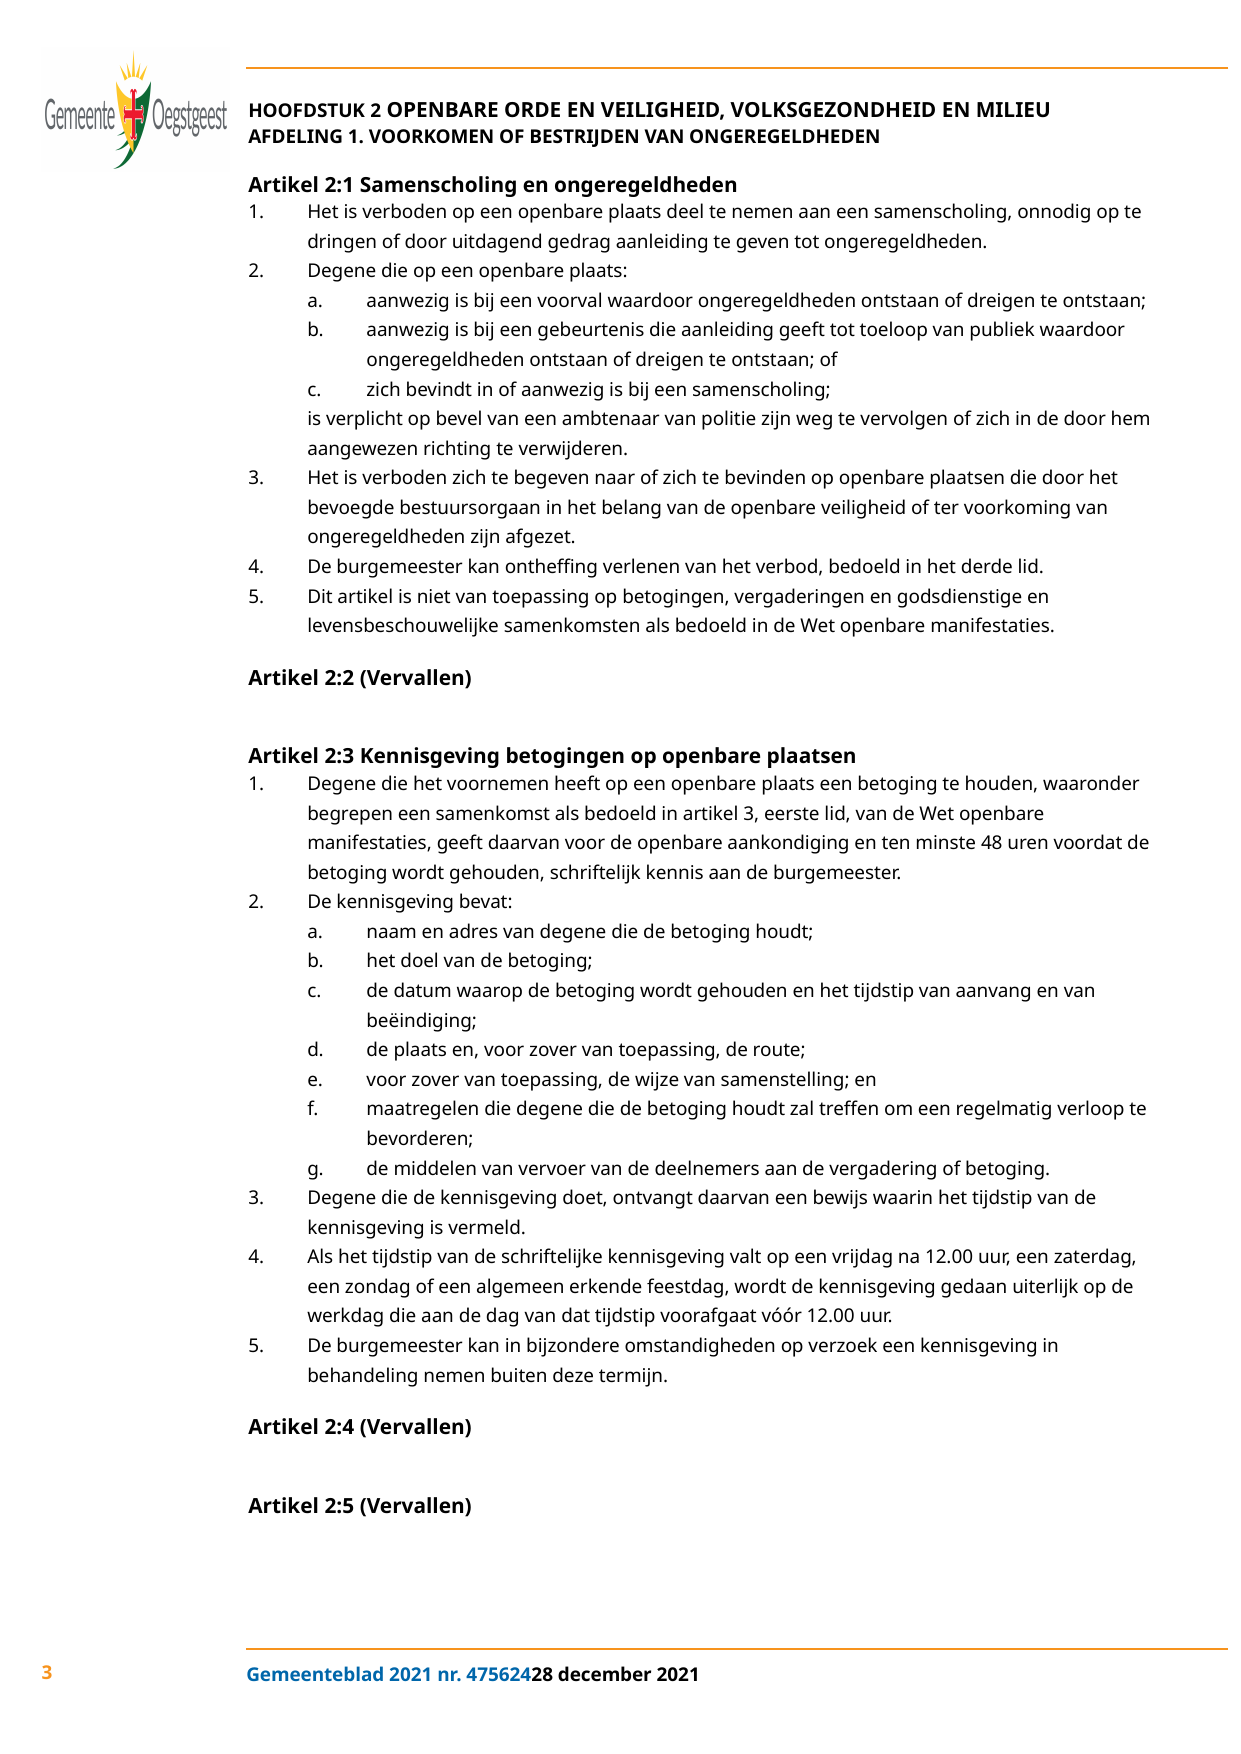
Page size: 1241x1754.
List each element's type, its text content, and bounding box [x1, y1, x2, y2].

list Degene die op een openbare plaats: [248, 257, 1152, 283]
list de datum waarop de betoging wordt gehouden en het tijdstip van aanvang en van beëindiging; [307, 977, 1152, 1032]
list voor zover van toepassing, de wijze van samenstelling; en [307, 1066, 1152, 1092]
list aanwezig is bij een gebeurtenis die aanleiding geeft tot toeloop van publiek waardoor ongeregeldheden ontstaan of dreigen te ontstaan; of [307, 317, 1152, 372]
list zich bevindt in of aanwezig is bij een samenscholing; [307, 376, 1152, 401]
list Degene die het voornemen heeft op een openbare plaats een betoging te houden, waaronder begrepen een samenkomst als bedoeld in artikel 3, eerste lid, van de Wet openbare manifestaties, geeft daarvan voor de openbare aankondiging en ten minste 48 uren voordat de betoging wordt gehouden, schriftelijk kennis aan de burgemeester. [248, 770, 1152, 884]
list Als het tijdstip van de schriftelijke kennisgeving valt op een vrijdag na 12.00 uur, een zaterdag, een zondag of een algemeen erkende feestdag, wordt de kennisgeving gedaan uiterlijk op de werkdag die aan de dag van dat tijdstip voorafgaat vóór 12.00 uur. [248, 1243, 1152, 1328]
list maatregelen die degene die de betoging houdt zal treffen om een regelmatig verloop te bevorderen; [307, 1096, 1152, 1151]
list de middelen van vervoer van de deelnemers aan de vergadering of betoging. [307, 1155, 1152, 1180]
list naam en adres van degene die de betoging houdt; [307, 918, 1152, 944]
list De burgemeester kan in bijzondere omstandigheden op verzoek een kennisgeving in behandeling nemen buiten deze termijn. [248, 1332, 1152, 1387]
list De burgemeester kan ontheffing verlenen van het verbod, bedoeld in het derde lid. [248, 553, 1152, 579]
picture [41, 47, 231, 172]
list het doel van de betoging; [307, 948, 1152, 973]
text AFDELING 1. VOORKOMEN OF BESTRIJDEN VAN ONGEREGELDHEDEN [248, 123, 1152, 149]
list Het is verboden zich te begeven naar of zich te bevinden op openbare plaatsen die door het bevoegde bestuursorgaan in het belang van de openbare veiligheid of ter voorkoming van ongeregeldheden zijn afgezet. [248, 464, 1152, 549]
text HOOFDSTUK 2 OPENBARE ORDE EN VEILIGHEID, VOLKSGEZONDHEID EN MILIEU [248, 95, 1152, 123]
list De kennisgeving bevat: [248, 888, 1152, 914]
list is verplicht op bevel van een ambtenaar van politie zijn weg te vervolgen of zich in de door hem aangewezen richting te verwijderen. [248, 405, 1152, 461]
list de plaats en, voor zover van toepassing, de route; [307, 1036, 1152, 1062]
text Artikel 2:2 (Vervallen) [248, 663, 1152, 691]
list Degene die de kennisgeving doet, ontvangt daarvan een bewijs waarin het tijdstip van de kennisgeving is vermeld. [248, 1184, 1152, 1239]
text Artikel 2:1 Samenscholing en ongeregeldheden [248, 170, 1152, 198]
text Artikel 2:5 (Vervallen) [248, 1491, 1152, 1519]
list aanwezig is bij een voorval waardoor ongeregeldheden ontstaan of dreigen te ontstaan; [307, 287, 1152, 313]
list Het is verboden op een openbare plaats deel te nemen aan een samenscholing, onnodig op te dringen of door uitdagend gedrag aanleiding te geven tot ongeregeldheden. [248, 198, 1152, 253]
text Artikel 2:3 Kennisgeving betogingen op openbare plaatsen [248, 742, 1152, 770]
text Artikel 2:4 (Vervallen) [248, 1412, 1152, 1441]
list Dit artikel is niet van toepassing op betogingen, vergaderingen en godsdienstige en levensbeschouwelijke samenkomsten als bedoeld in de Wet openbare manifestaties. [248, 583, 1152, 638]
